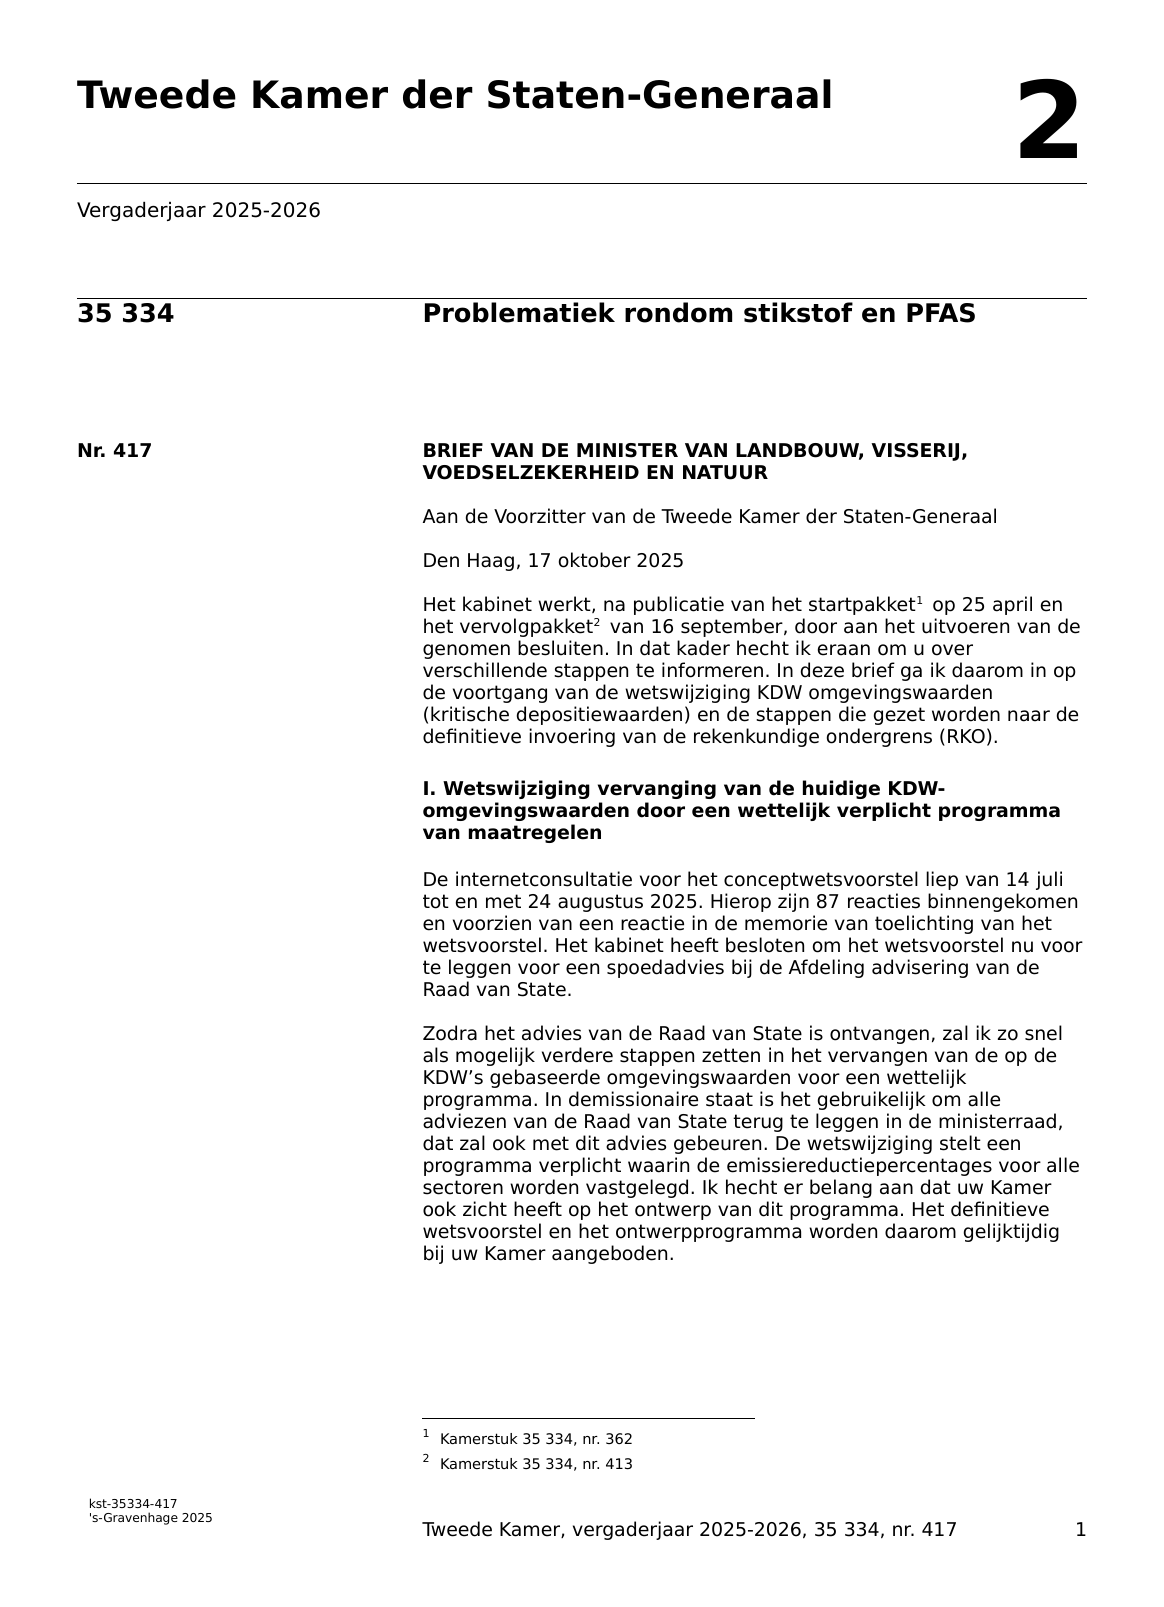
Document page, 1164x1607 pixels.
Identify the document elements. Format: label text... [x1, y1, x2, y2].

subtitle 35 334 Problematiek rondom stikstof en PFAS [77, 299, 1087, 329]
table_header 2 [886, 59, 1087, 183]
text Het kabinet werkt, na publicatie van het startpakket op 25 april en het vervolgpakket van 16 september, door aan het uitvoeren van de genomen besluiten. In dat kader hecht ik eraan om u over verschillende stappen te informeren. In deze brief ga ik daarom in op de voortgang van de wetswijziging KDW omgevingswaarden (kritische depositiewaarden) en de stappen die gezet worden naar de definitieve invoering van de rekenkundige ondergrens (RKO). [422, 594, 1087, 748]
text kst-35334-417 [88, 1497, 323, 1511]
text Den Haag, 17 oktober 2025 [422, 550, 1087, 572]
text Kamerstuk 35 334, nr. 413 [422, 1452, 1087, 1474]
table_cell Vergaderjaar 2025-2026 [77, 184, 1087, 298]
table_header Tweede Kamer der Staten-Generaal [77, 59, 886, 183]
text De internetconsultatie voor het conceptwetsvoorstel liep van 14 juli tot en met 24 augustus 2025. Hierop zijn 87 reacties binnengekomen en voorzien van een reactie in de memorie van toelichting van het wetsvoorstel. Het kabinet heeft besloten om het wetsvoorstel nu voor te leggen voor een spoedadvies bij de Afdeling advisering van de Raad van State. [422, 869, 1087, 1001]
text Kamerstuk 35 334, nr. 362 [422, 1427, 1087, 1449]
text 's-Gravenhage 2025 [88, 1511, 323, 1525]
text Zodra het advies van de Raad van State is ontvangen, zal ik zo snel als mogelijk verdere stappen zetten in het vervangen van de op de KDW’s gebaseerde omgevingswaarden voor een wettelijk programma. In demissionaire staat is het gebruikelijk om alle adviezen van de Raad van State terug te leggen in de ministerraad, dat zal ook met dit advies gebeuren. De wetswijziging stelt een programma verplicht waarin de emissiereductiepercentages voor alle sectoren worden vastgelegd. Ik hecht er belang aan dat uw Kamer ook zicht heeft op het ontwerp van dit programma. Het definitieve wetsvoorstel en het ontwerpprogramma worden daarom gelijktijdig bij uw Kamer aangeboden. [422, 1023, 1087, 1265]
text Aan de Voorzitter van de Tweede Kamer der Staten-Generaal [422, 506, 1087, 528]
subtitle Nr. 417 BRIEF VAN DE MINISTER VAN LANDBOUW, VISSERIJ, VOEDSELZEKERHEID EN NATUUR [77, 440, 1087, 484]
subtitle I. Wetswijziging vervanging van de huidige KDW- omgevingswaarden door een wettelijk verplicht programma van maatregelen [422, 778, 1087, 844]
